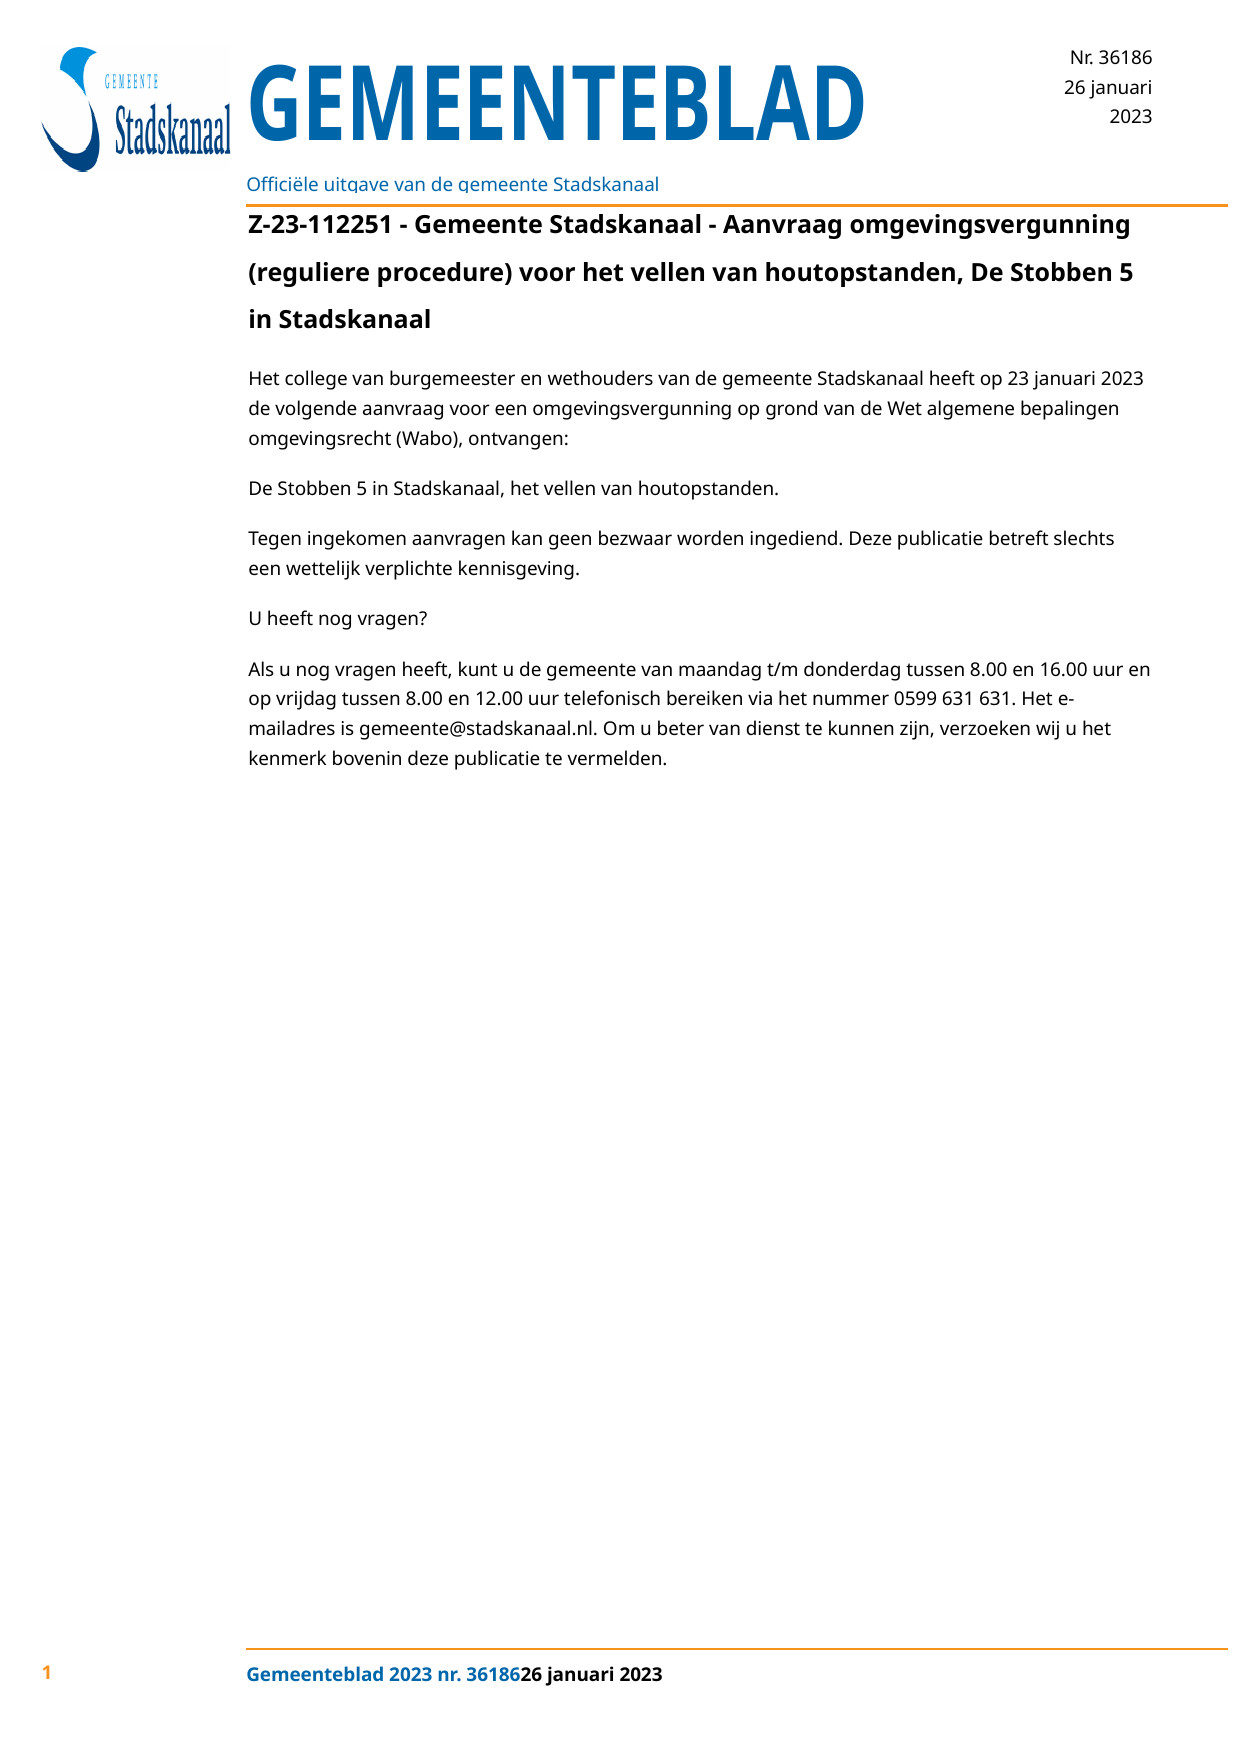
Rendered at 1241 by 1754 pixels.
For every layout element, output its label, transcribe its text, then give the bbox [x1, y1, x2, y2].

text Het college van burgemeester en wethouders van de gemeente Stadskanaal heeft op 23 januari 2023 de volgende aanvraag voor een omgevingsvergunning op grond van de Wet algemene bepalingen omgevingsrecht (Wabo), ontvangen: [248, 366, 1152, 450]
text U heeft nog vragen? [248, 606, 1152, 631]
text De Stobben 5 in Stadskanaal, het vellen van houtopstanden. [248, 475, 1152, 501]
text Tegen ingekomen aanvragen kan geen bezwaar worden ingediend. Deze publicatie betreft slechts een wettelijk verplichte kennisgeving. [248, 526, 1152, 581]
text Als u nog vragen heeft, kunt u de gemeente van maandag t/m donderdag tussen 8.00 en 16.00 uur en op vrijdag tussen 8.00 en 12.00 uur telefonisch bereiken via het nummer 0599 631 631. Het e-mailadres is gemeente@stadskanaal.nl. Om u beter van dienst te kunnen zijn, verzoeken wij u het kenmerk bovenin deze publicatie te vermelden. [248, 656, 1152, 770]
picture [41, 47, 231, 172]
text Z-23-112251 - Gemeente Stadskanaal - Aanvraag omgevingsvergunning (reguliere procedure) voor het vellen van houtopstanden, De Stobben 5 in Stadskanaal [248, 207, 1152, 336]
